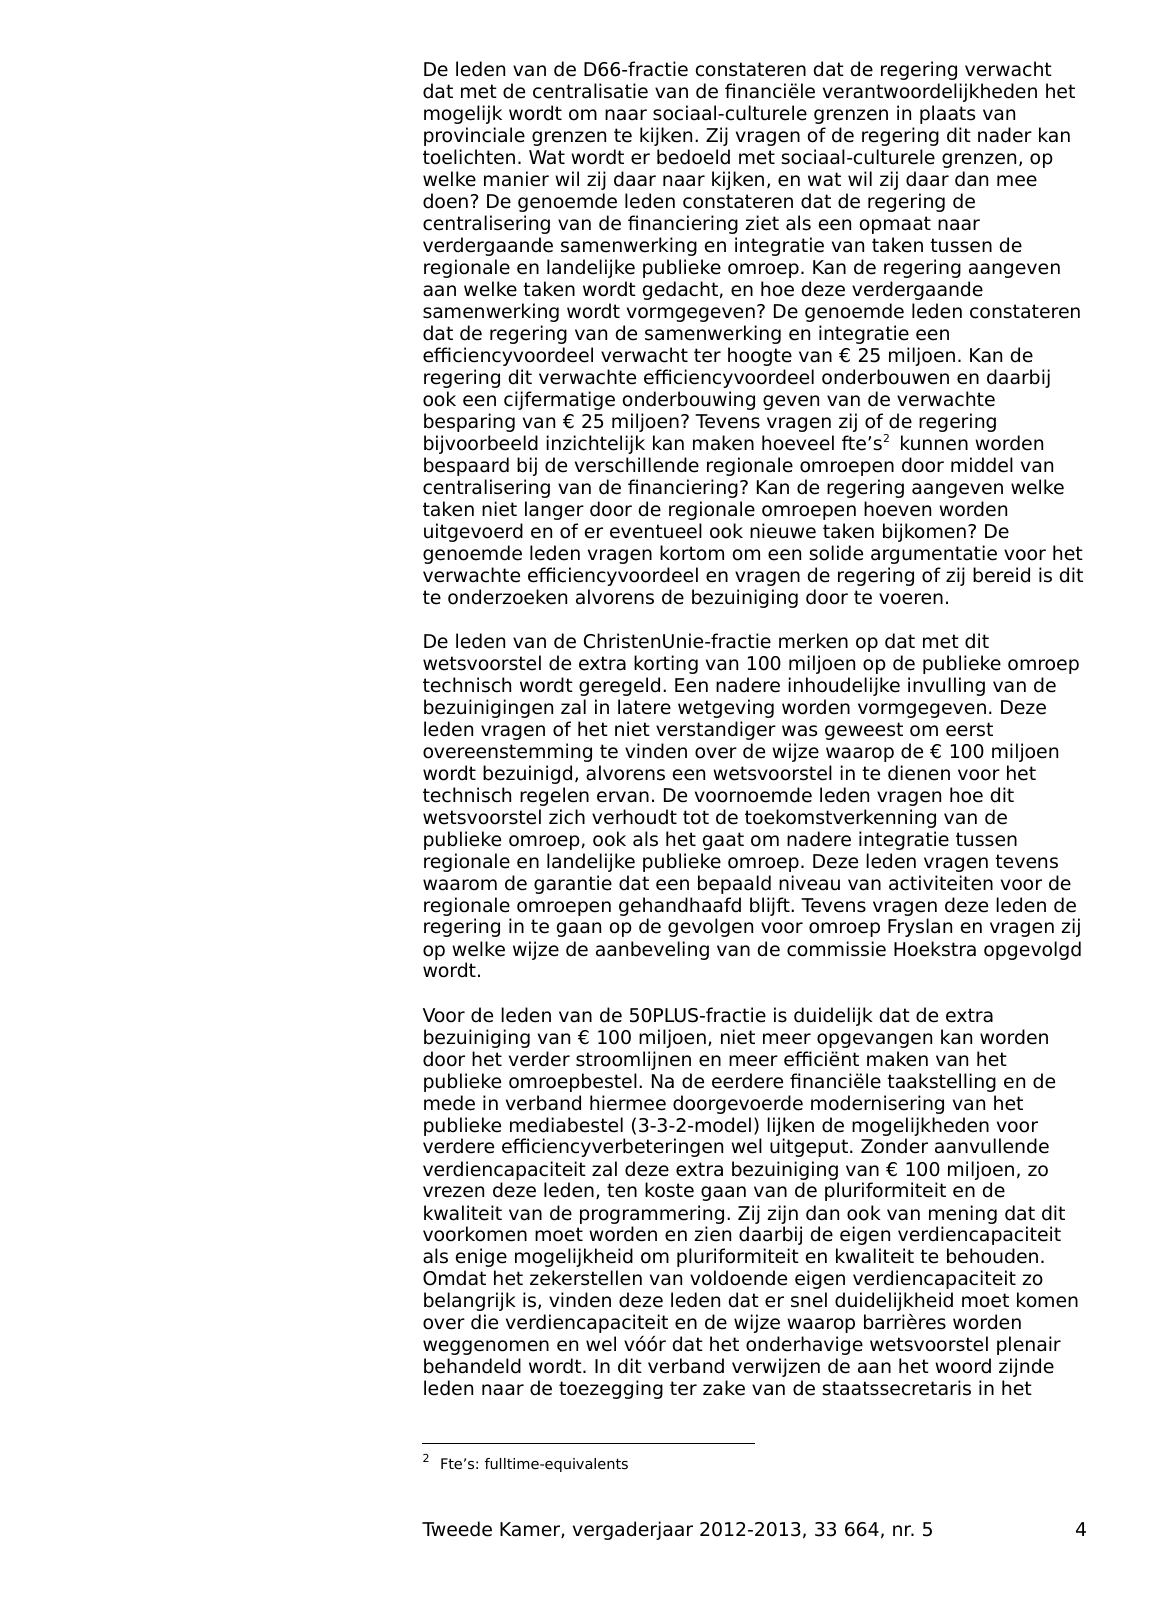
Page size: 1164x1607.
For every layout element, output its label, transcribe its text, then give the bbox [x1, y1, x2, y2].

text Voor de leden van de 50PLUS-fractie is duidelijk dat de extra bezuiniging van € 100 miljoen, niet meer opgevangen kan worden door het verder stroomlijnen en meer efficiënt maken van het publieke omroepbestel. Na de eerdere financiële taakstelling en de mede in verband hiermee doorgevoerde modernisering van het publieke mediabestel (3-3-2-model) lijken de mogelijkheden voor verdere efficiencyverbeteringen wel uitgeput. Zonder aanvullende verdiencapaciteit zal deze extra bezuiniging van € 100 miljoen, zo vrezen deze leden, ten koste gaan van de pluriformiteit en de kwaliteit van de programmering. Zij zijn dan ook van mening dat dit voorkomen moet worden en zien daarbij de eigen verdiencapaciteit als enige mogelijkheid om pluriformiteit en kwaliteit te behouden. Omdat het zekerstellen van voldoende eigen verdiencapaciteit zo belangrijk is, vinden deze leden dat er snel duidelijkheid moet komen over die verdiencapaciteit en de wijze waarop barrières worden weggenomen en wel vóór dat het onderhavige wetsvoorstel plenair behandeld wordt. In dit verband verwijzen de aan het woord zijnde leden naar de toezegging ter zake van de staatssecretaris in het [422, 1004, 1087, 1400]
text De leden van de D66-fractie constateren dat de regering verwacht dat met de centralisatie van de financiële verantwoordelijkheden het mogelijk wordt om naar sociaal-culturele grenzen in plaats van provinciale grenzen te kijken. Zij vragen of de regering dit nader kan toelichten. Wat wordt er bedoeld met sociaal-culturele grenzen, op welke manier wil zij daar naar kijken, en wat wil zij daar dan mee doen? De genoemde leden constateren dat de regering de centralisering van de financiering ziet als een opmaat naar verdergaande samenwerking en integratie van taken tussen de regionale en landelijke publieke omroep. Kan de regering aangeven aan welke taken wordt gedacht, en hoe deze verdergaande samenwerking wordt vormgegeven? De genoemde leden constateren dat de regering van de samenwerking en integratie een efficiencyvoordeel verwacht ter hoogte van € 25 miljoen. Kan de regering dit verwachte efficiencyvoordeel onderbouwen en daarbij ook een cijfermatige onderbouwing geven van de verwachte besparing van € 25 miljoen? Tevens vragen zij of de regering bijvoorbeeld inzichtelijk kan maken hoeveel fte’s kunnen worden bespaard bij de verschillende regionale omroepen door middel van centralisering van de financiering? Kan de regering aangeven welke taken niet langer door de regionale omroepen hoeven worden uitgevoerd en of er eventueel ook nieuwe taken bijkomen? De genoemde leden vragen kortom om een solide argumentatie voor het verwachte efficiencyvoordeel en vragen de regering of zij bereid is dit te onderzoeken alvorens de bezuiniging door te voeren. [422, 59, 1087, 608]
text De leden van de ChristenUnie-fractie merken op dat met dit wetsvoorstel de extra korting van 100 miljoen op de publieke omroep technisch wordt geregeld. Een nadere inhoudelijke invulling van de bezuinigingen zal in latere wetgeving worden vormgegeven. Deze leden vragen of het niet verstandiger was geweest om eerst overeenstemming te vinden over de wijze waarop de € 100 miljoen wordt bezuinigd, alvorens een wetsvoorstel in te dienen voor het technisch regelen ervan. De voornoemde leden vragen hoe dit wetsvoorstel zich verhoudt tot de toekomstverkenning van de publieke omroep, ook als het gaat om nadere integratie tussen regionale en landelijke publieke omroep. Deze leden vragen tevens waarom de garantie dat een bepaald niveau van activiteiten voor de regionale omroepen gehandhaafd blijft. Tevens vragen deze leden de regering in te gaan op de gevolgen voor omroep Fryslan en vragen zij op welke wijze de aanbeveling van de commissie Hoekstra opgevolgd wordt. [422, 631, 1087, 982]
text Fte’s: fulltime-equivalents [422, 1452, 1087, 1474]
